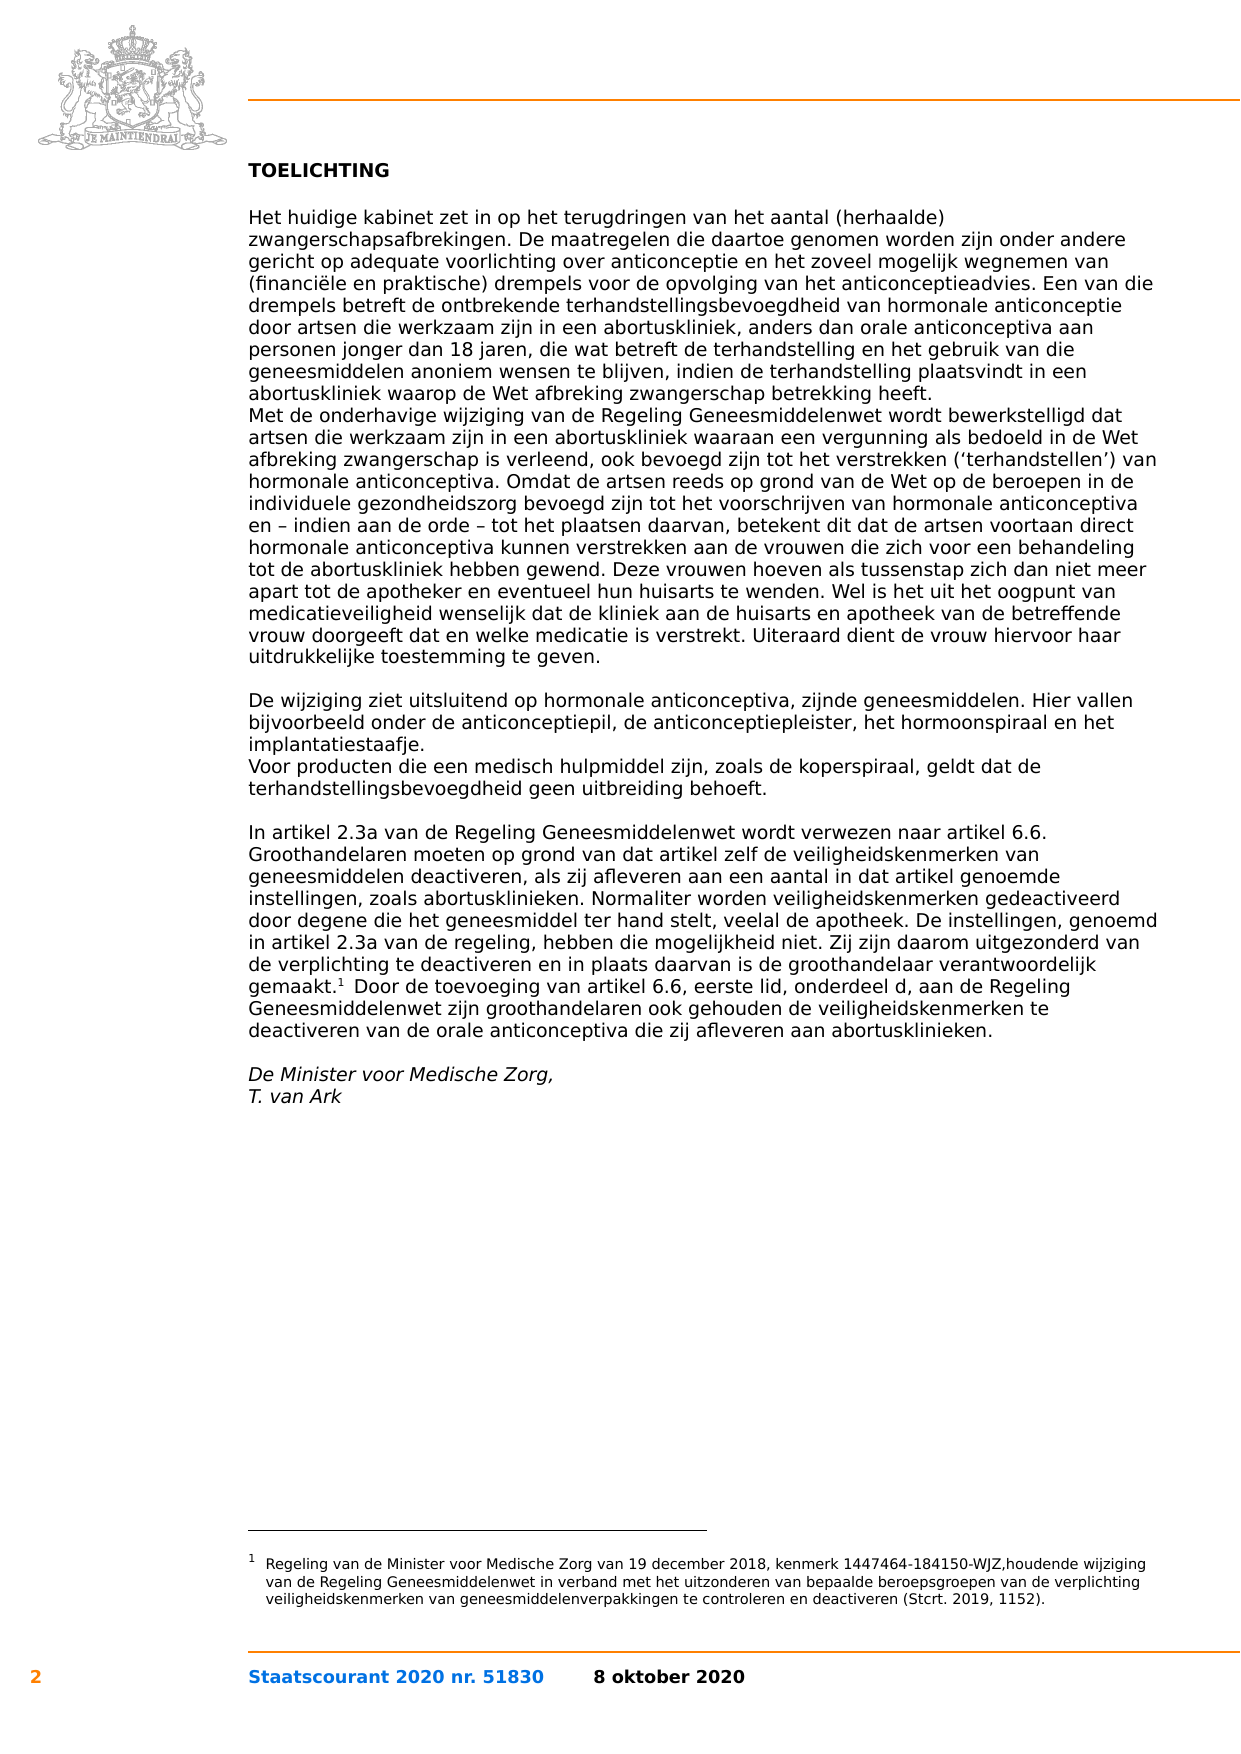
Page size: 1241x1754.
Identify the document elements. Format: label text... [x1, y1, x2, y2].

text Voor producten die een medisch hulpmiddel zijn, zoals de koperspiraal, geldt dat de terhandstellingsbevoegdheid geen uitbreiding behoeft. [248, 756, 1163, 800]
subtitle TOELICHTING [248, 160, 1163, 182]
text De wijziging ziet uitsluitend op hormonale anticonceptiva, zijnde geneesmiddelen. Hier vallen bijvoorbeeld onder de anticonceptiepil, de anticonceptiepleister, het hormoonspiraal en het implantatiestaafje. [248, 690, 1163, 756]
text In artikel 2.3a van de Regeling Geneesmiddelenwet wordt verwezen naar artikel 6.6. Groothandelaren moeten op grond van dat artikel zelf de veiligheidskenmerken van geneesmiddelen deactiveren, als zij afleveren aan een aantal in dat artikel genoemde instellingen, zoals abortusklinieken. Normaliter worden veiligheidskenmerken gedeactiveerd door degene die het geneesmiddel ter hand stelt, veelal de apotheek. De instellingen, genoemd in artikel 2.3a van de regeling, hebben die mogelijkheid niet. Zij zijn daarom uitgezonderd van de verplichting te deactiveren en in plaats daarvan is de groothandelaar verantwoordelijk gemaakt. Door de toevoeging van artikel 6.6, eerste lid, onderdeel d, aan de Regeling Geneesmiddelenwet zijn groothandelaren ook gehouden de veiligheidskenmerken te deactiveren van de orale anticonceptiva die zij afleveren aan abortusklinieken. [248, 822, 1163, 1042]
text Het huidige kabinet zet in op het terugdringen van het aantal (herhaalde) zwangerschapsafbrekingen. De maatregelen die daartoe genomen worden zijn onder andere gericht op adequate voorlichting over anticonceptie en het zoveel mogelijk wegnemen van (financiële en praktische) drempels voor de opvolging van het anticonceptieadvies. Een van die drempels betreft de ontbrekende terhandstellingsbevoegdheid van hormonale anticonceptie door artsen die werkzaam zijn in een abortuskliniek, anders dan orale anticonceptiva aan personen jonger dan 18 jaren, die wat betreft de terhandstelling en het gebruik van die geneesmiddelen anoniem wensen te blijven, indien de terhandstelling plaatsvindt in een abortuskliniek waarop de Wet afbreking zwangerschap betrekking heeft. [248, 207, 1163, 405]
text De Minister voor Medische Zorg, T. van Ark [248, 1064, 1163, 1108]
text Regeling van de Minister voor Medische Zorg van 19 december 2018, kenmerk 1447464-184150-WJZ,houdende wijziging van de Regeling Geneesmiddelenwet in verband met het uitzonderen van bepaalde beroepsgroepen van de verplichting veiligheidskenmerken van geneesmiddelenverpakkingen te controleren en deactiveren (Stcrt. 2019, 1152). [248, 1552, 1163, 1608]
text Met de onderhavige wijziging van de Regeling Geneesmiddelenwet wordt bewerkstelligd dat artsen die werkzaam zijn in een abortuskliniek waaraan een vergunning als bedoeld in de Wet afbreking zwangerschap is verleend, ook bevoegd zijn tot het verstrekken (‘terhandstellen’) van hormonale anticonceptiva. Omdat de artsen reeds op grond van de Wet op de beroepen in de individuele gezondheidszorg bevoegd zijn tot het voorschrijven van hormonale anticonceptiva en – indien aan de orde – tot het plaatsen daarvan, betekent dit dat de artsen voortaan direct hormonale anticonceptiva kunnen verstrekken aan de vrouwen die zich voor een behandeling tot de abortuskliniek hebben gewend. Deze vrouwen hoeven als tussenstap zich dan niet meer apart tot de apotheker en eventueel hun huisarts te wenden. Wel is het uit het oogpunt van medicatieveiligheid wenselijk dat de kliniek aan de huisarts en apotheek van de betreffende vrouw doorgeeft dat en welke medicatie is verstrekt. Uiteraard dient de vrouw hiervoor haar uitdrukkelijke toestemming te geven. [248, 405, 1163, 668]
picture [38, 25, 227, 150]
